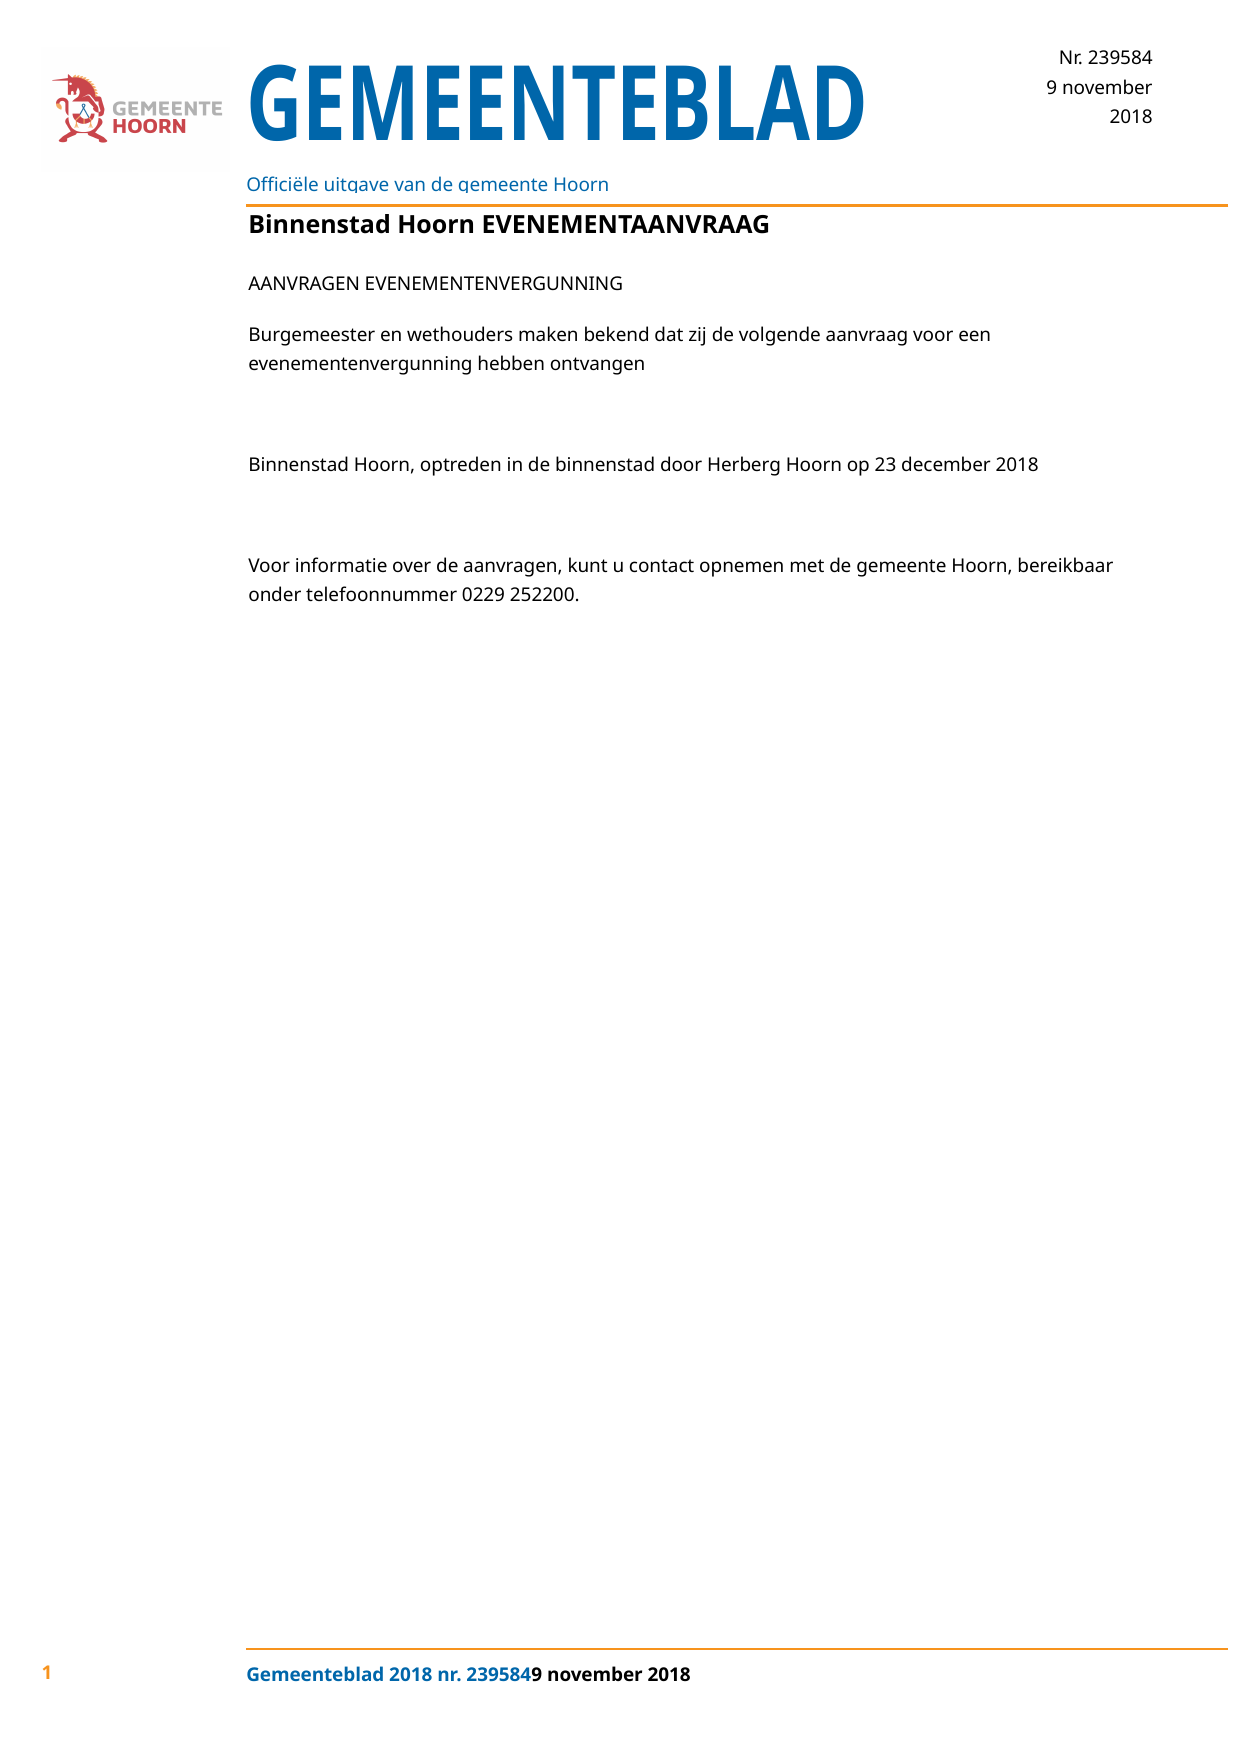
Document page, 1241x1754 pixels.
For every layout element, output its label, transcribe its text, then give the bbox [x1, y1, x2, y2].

picture [41, 47, 231, 172]
text Voor informatie over de aanvragen, kunt u contact opnemen met de gemeente Hoorn, bereikbaar onder telefoonnummer 0229 252200. [248, 552, 1152, 607]
text AANVRAGEN EVENEMENTENVERGUNNING [248, 270, 1152, 296]
text Binnenstad Hoorn, optreden in de binnenstad door Herberg Hoorn op 23 december 2018 [248, 451, 1152, 477]
text Binnenstad Hoorn EVENEMENTAANVRAAG [248, 207, 1152, 241]
text Burgemeester en wethouders maken bekend dat zij de volgende aanvraag voor een evenementenvergunning hebben ontvangen [248, 321, 1152, 376]
